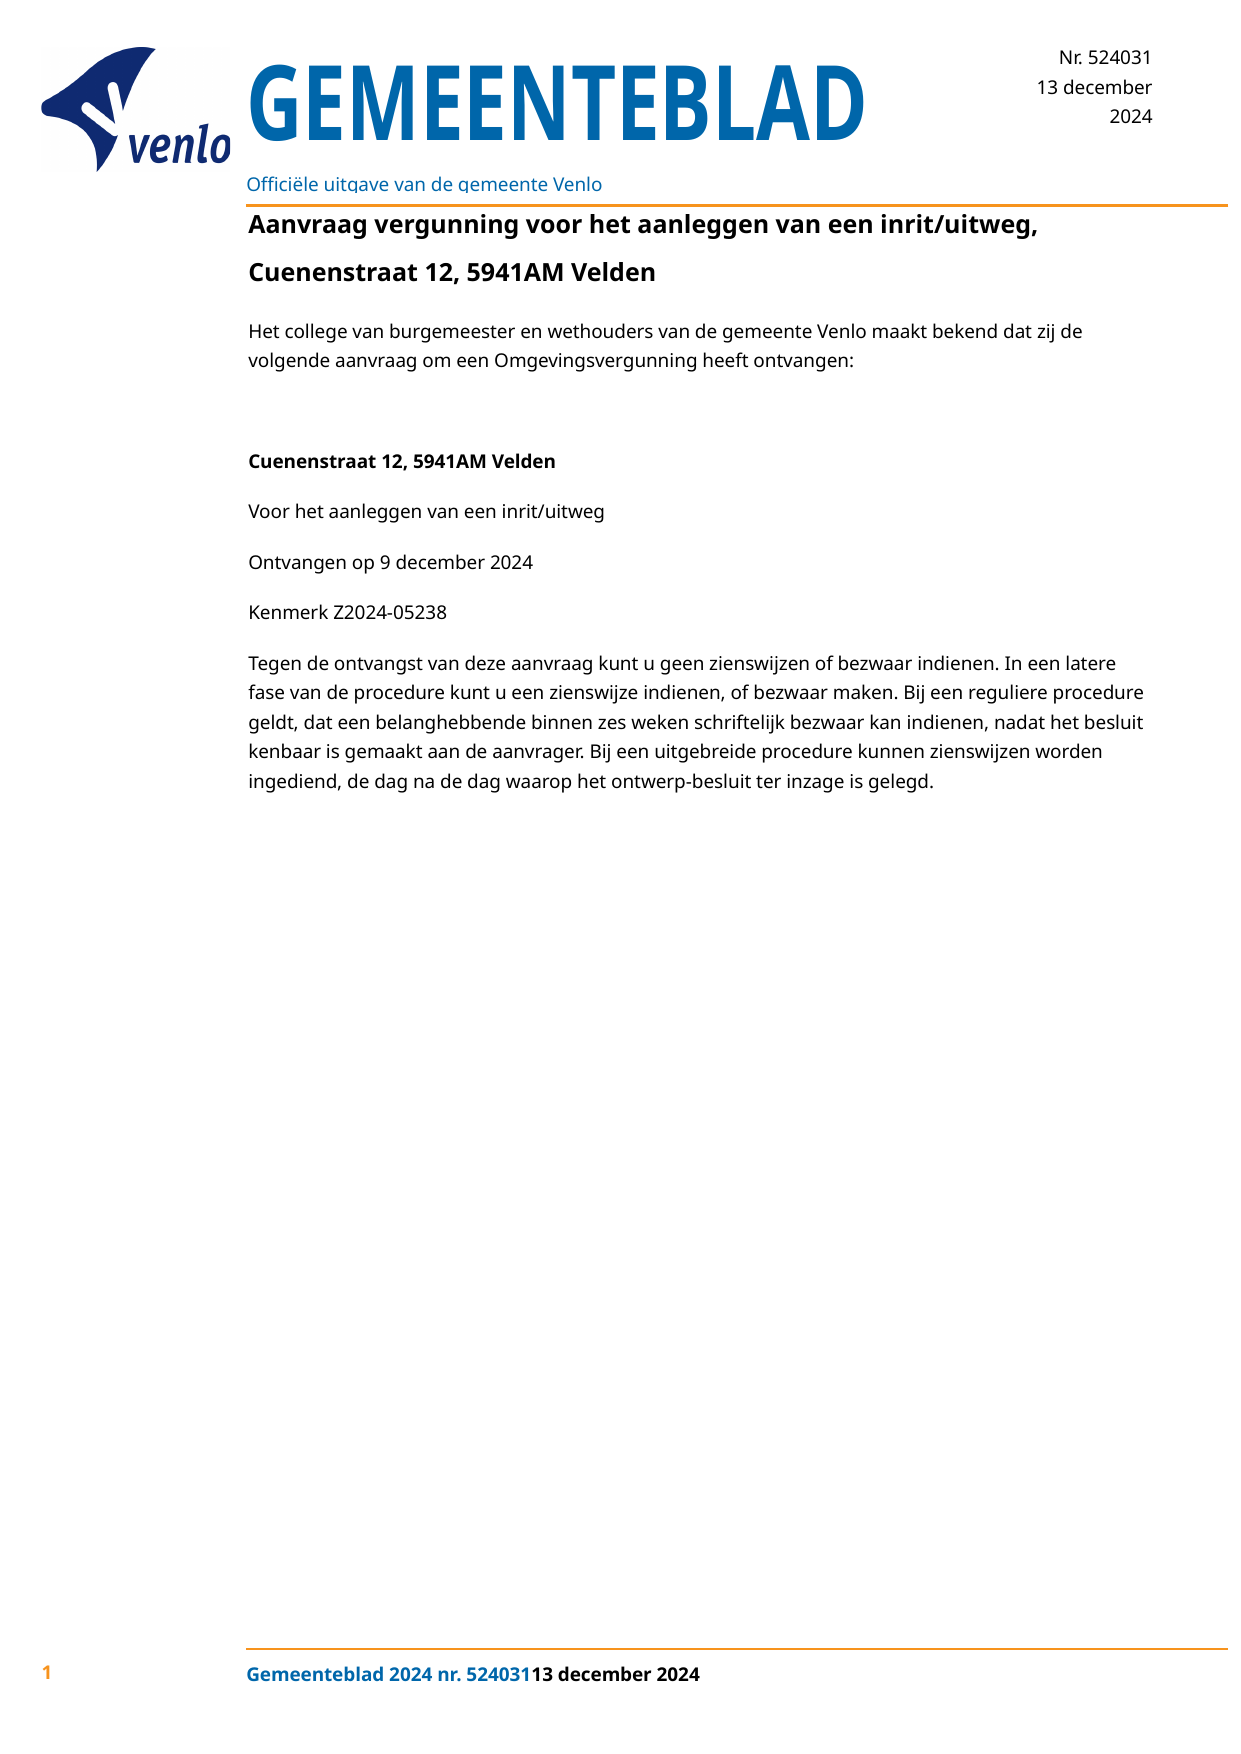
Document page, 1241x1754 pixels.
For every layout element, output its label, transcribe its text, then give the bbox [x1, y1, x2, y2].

text Aanvraag vergunning voor het aanleggen van een inrit/uitweg, Cuenenstraat 12, 5941AM Velden [248, 207, 1152, 288]
text Voor het aanleggen van een inrit/uitweg [248, 499, 1152, 524]
text Het college van burgemeester en wethouders van de gemeente Venlo maakt bekend dat zij de volgende aanvraag om een Omgevingsvergunning heeft ontvangen: [248, 318, 1152, 373]
text Tegen de ontvangst van deze aanvraag kunt u geen zienswijzen of bezwaar indienen. In een latere fase van de procedure kunt u een zienswijze indienen, of bezwaar maken. Bij een reguliere procedure geldt, dat een belanghebbende binnen zes weken schriftelijk bezwaar kan indienen, nadat het besluit kenbaar is gemaakt aan de aanvrager. Bij een uitgebreide procedure kunnen zienswijzen worden ingediend, de dag na de dag waarop het ontwerp-besluit ter inzage is gelegd. [248, 650, 1152, 794]
text Cuenenstraat 12, 5941AM Velden [248, 448, 1152, 474]
text Kenmerk Z2024-05238 [248, 599, 1152, 625]
text Ontvangen op 9 december 2024 [248, 549, 1152, 575]
picture [41, 47, 231, 172]
